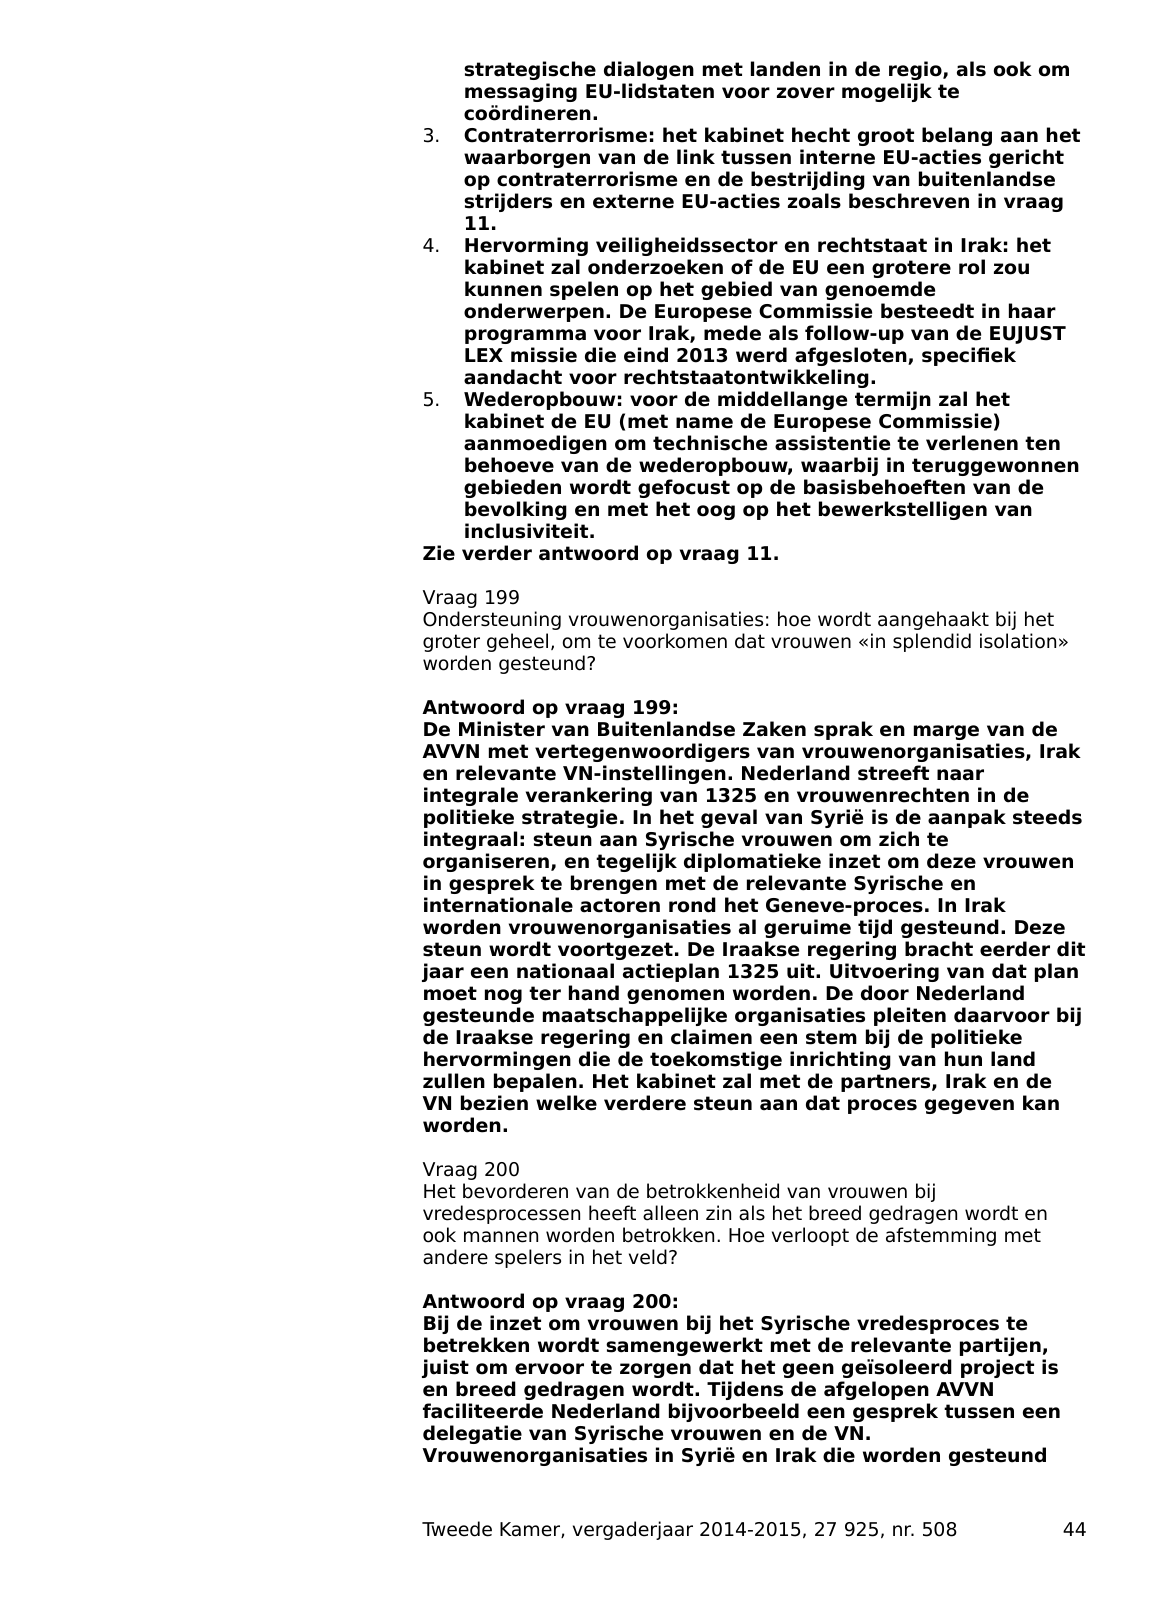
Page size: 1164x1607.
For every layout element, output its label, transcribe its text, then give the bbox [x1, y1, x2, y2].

text Zie verder antwoord op vraag 11. [422, 543, 1087, 564]
text Vraag 199 [422, 587, 1087, 609]
text strategische dialogen met landen in de regio, als ook om messaging EU-lidstaten voor zover mogelijk te coördineren. [422, 59, 1087, 125]
text 4. Hervorming veiligheidssector en rechtstaat in Irak: het kabinet zal onderzoeken of de EU een grotere rol zou kunnen spelen op het gebied van genoemde onderwerpen. De Europese Commissie besteedt in haar programma voor Irak, mede als follow-up van de EUJUST LEX missie die eind 2013 werd afgesloten, specifiek aandacht voor rechtstaatontwikkeling. [422, 235, 1087, 389]
text Het bevorderen van de betrokkenheid van vrouwen bij vredesprocessen heeft alleen zin als het breed gedragen wordt en ook mannen worden betrokken. Hoe verloopt de afstemming met andere spelers in het veld? [422, 1181, 1087, 1268]
text De Minister van Buitenlandse Zaken sprak en marge van de AVVN met vertegenwoordigers van vrouwenorganisaties, Irak en relevante VN-instellingen. Nederland streeft naar integrale verankering van 1325 en vrouwenrechten in de politieke strategie. In het geval van Syrië is de aanpak steeds integraal: steun aan Syrische vrouwen om zich te organiseren, en tegelijk diplomatieke inzet om deze vrouwen in gesprek te brengen met de relevante Syrische en internationale actoren rond het Geneve-proces. In Irak worden vrouwenorganisaties al geruime tijd gesteund. Deze steun wordt voortgezet. De Iraakse regering bracht eerder dit jaar een nationaal actieplan 1325 uit. Uitvoering van dat plan moet nog ter hand genomen worden. De door Nederland gesteunde maatschappelijke organisaties pleiten daarvoor bij de Iraakse regering en claimen een stem bij de politieke hervormingen die de toekomstige inrichting van hun land zullen bepalen. Het kabinet zal met de partners, Irak en de VN bezien welke verdere steun aan dat proces gegeven kan worden. [422, 719, 1087, 1136]
text Antwoord op vraag 200: [422, 1291, 1087, 1313]
text Vraag 200 [422, 1159, 1087, 1181]
text Antwoord op vraag 199: [422, 697, 1087, 719]
text Bij de inzet om vrouwen bij het Syrische vredesproces te betrekken wordt samengewerkt met de relevante partijen, juist om ervoor te zorgen dat het geen geïsoleerd project is en breed gedragen wordt. Tijdens de afgelopen AVVN faciliteerde Nederland bijvoorbeeld een gesprek tussen een delegatie van Syrische vrouwen en de VN. Vrouwenorganisaties in Syrië en Irak die worden gesteund [422, 1313, 1087, 1467]
text 3. Contraterrorisme: het kabinet hecht groot belang aan het waarborgen van de link tussen interne EU-acties gericht op contraterrorisme en de bestrijding van buitenlandse strijders en externe EU-acties zoals beschreven in vraag 11. [422, 125, 1087, 235]
text 5. Wederopbouw: voor de middellange termijn zal het kabinet de EU (met name de Europese Commissie) aanmoedigen om technische assistentie te verlenen ten behoeve van de wederopbouw, waarbij in teruggewonnen gebieden wordt gefocust op de basisbehoeften van de bevolking en met het oog op het bewerkstelligen van inclusiviteit. [422, 389, 1087, 543]
text Ondersteuning vrouwenorganisaties: hoe wordt aangehaakt bij het groter geheel, om te voorkomen dat vrouwen «in splendid isolation» worden gesteund? [422, 609, 1087, 675]
